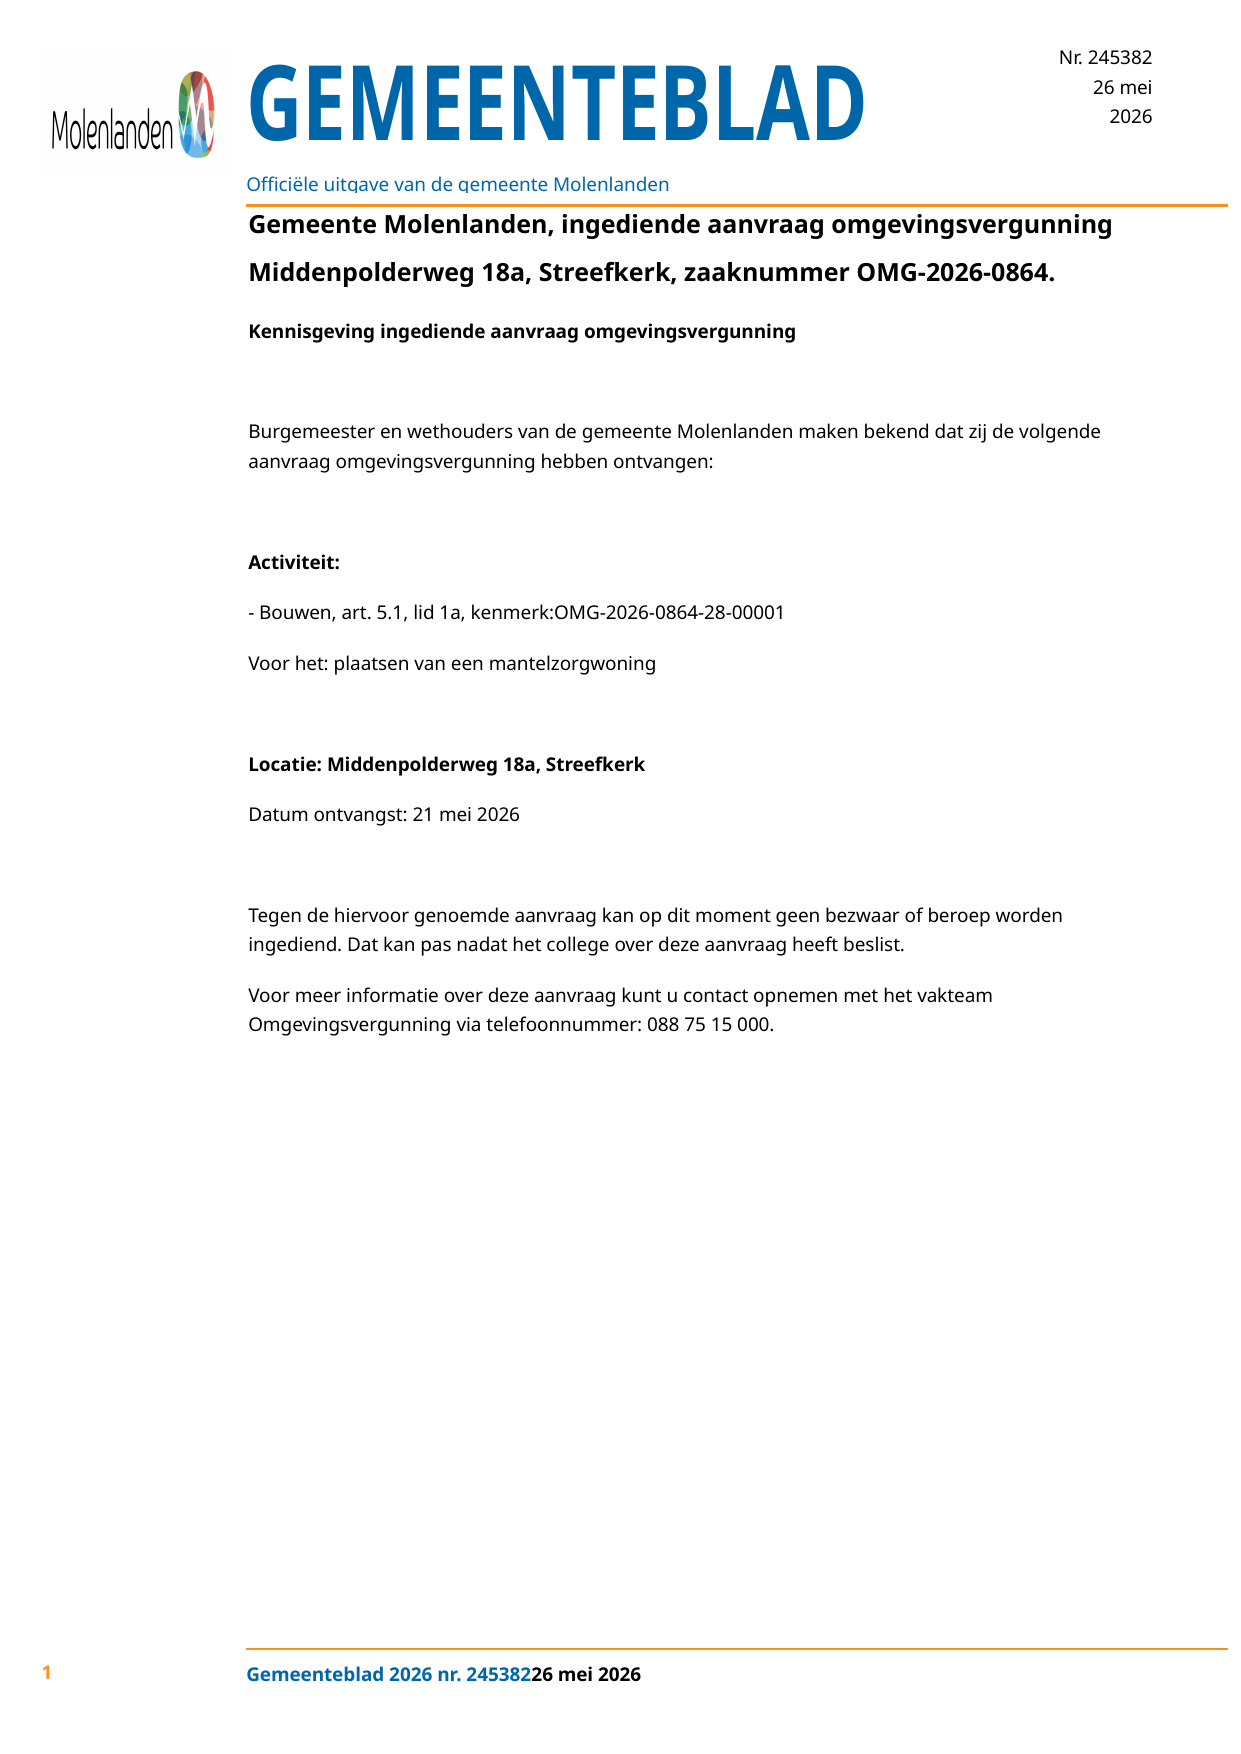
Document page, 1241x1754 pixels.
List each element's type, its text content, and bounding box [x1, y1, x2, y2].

text Tegen de hiervoor genoemde aanvraag kan op dit moment geen bezwaar of beroep worden ingediend. Dat kan pas nadat het college over deze aanvraag heeft beslist. [248, 902, 1152, 957]
text Gemeente Molenlanden, ingediende aanvraag omgevingsvergunning Middenpolderweg 18a, Streefkerk, zaaknummer OMG-2026-0864. [248, 207, 1152, 288]
text Voor meer informatie over deze aanvraag kunt u contact opnemen met het vakteam Omgevingsvergunning via telefoonnummer: 088 75 15 000. [248, 982, 1152, 1037]
text Locatie: Middenpolderweg 18a, Streefkerk [248, 751, 1152, 777]
text Kennisgeving ingediende aanvraag omgevingsvergunning [248, 318, 1152, 344]
text Burgemeester en wethouders van de gemeente Molenlanden maken bekend dat zij de volgende aanvraag omgevingsvergunning hebben ontvangen: [248, 419, 1152, 474]
text Voor het: plaatsen van een mantelzorgwoning [248, 650, 1152, 676]
picture [41, 47, 231, 172]
text - Bouwen, art. 5.1, lid 1a, kenmerk:OMG-2026-0864-28-00001 [248, 599, 1152, 625]
text Datum ontvangst: 21 mei 2026 [248, 801, 1152, 827]
text Activiteit: [248, 549, 1152, 575]
